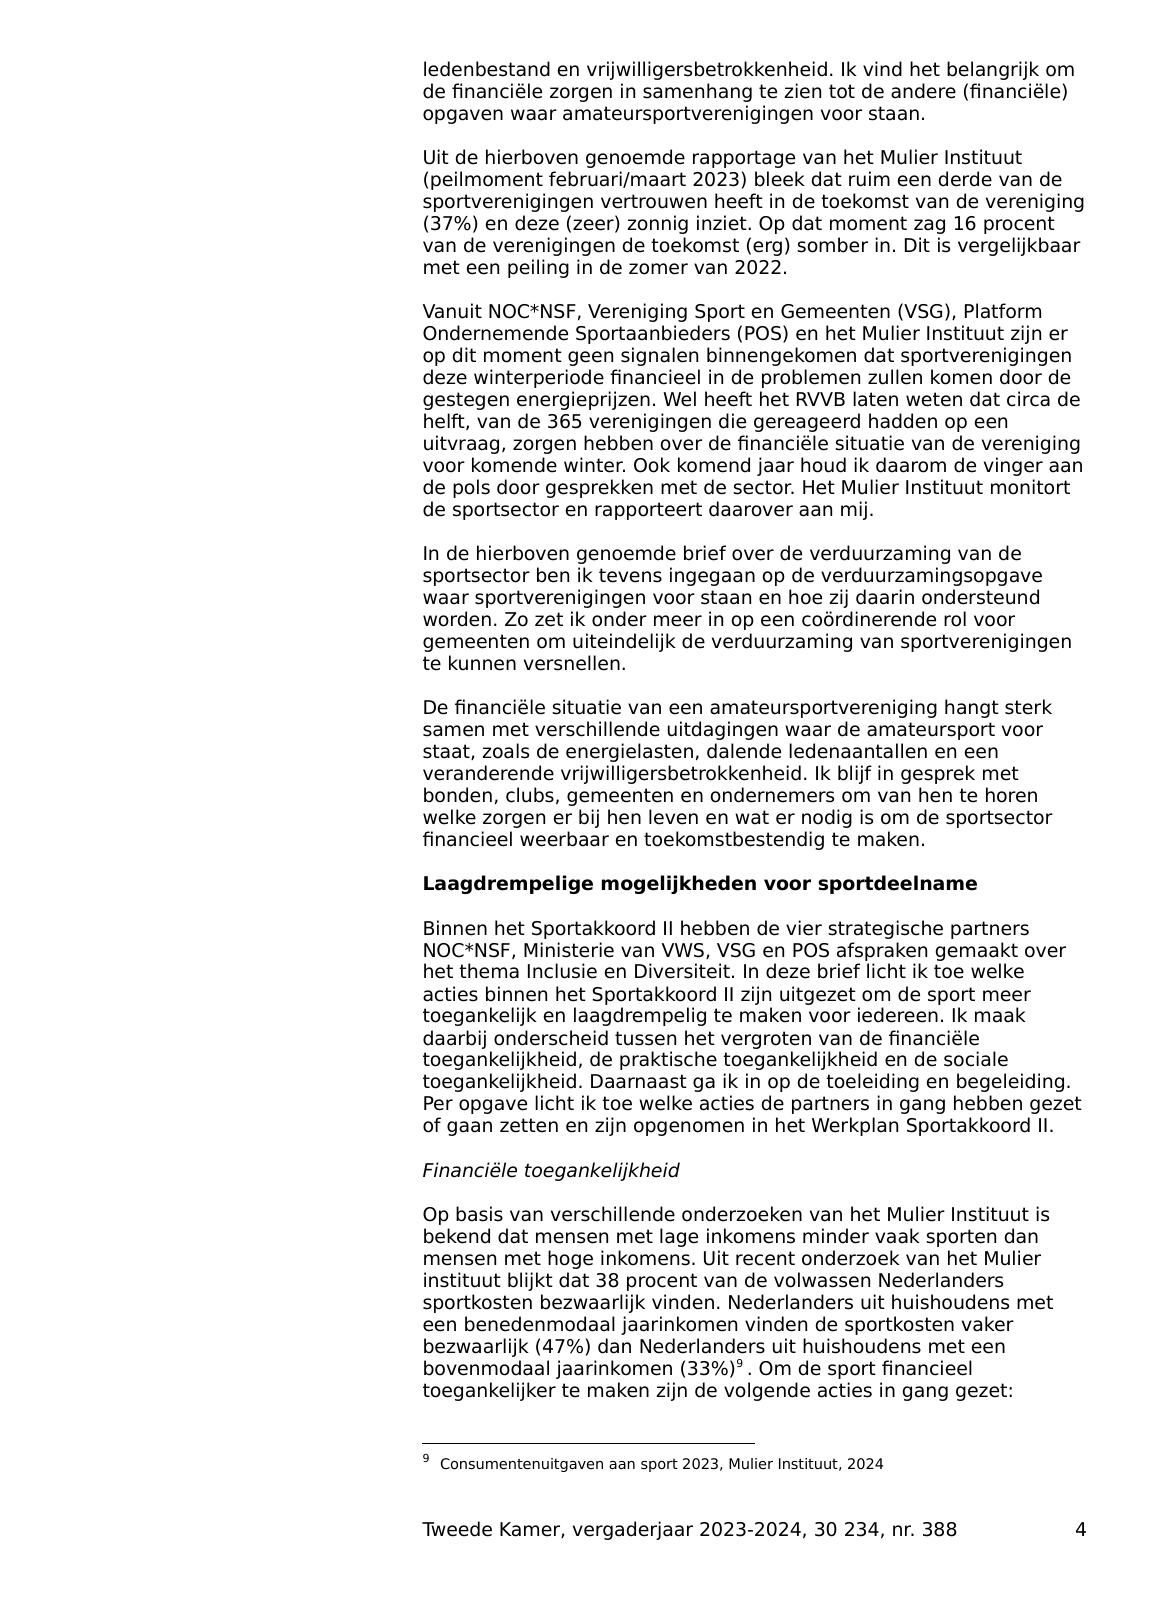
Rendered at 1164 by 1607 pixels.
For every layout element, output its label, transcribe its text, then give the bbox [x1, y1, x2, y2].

text De financiële situatie van een amateursportvereniging hangt sterk samen met verschillende uitdagingen waar de amateursport voor staat, zoals de energielasten, dalende ledenaantallen en een veranderende vrijwilligersbetrokkenheid. Ik blijf in gesprek met bonden, clubs, gemeenten en ondernemers om van hen te horen welke zorgen er bij hen leven en wat er nodig is om de sportsector financieel weerbaar en toekomstbestendig te maken. [422, 697, 1087, 851]
text ledenbestand en vrijwilligersbetrokkenheid. Ik vind het belangrijk om de financiële zorgen in samenhang te zien tot de andere (financiële) opgaven waar amateursportverenigingen voor staan. [422, 59, 1087, 125]
subtitle Laagdrempelige mogelijkheden voor sportdeelname [422, 873, 1087, 895]
text Binnen het Sportakkoord II hebben de vier strategische partners NOC*NSF, Ministerie van VWS, VSG en POS afspraken gemaakt over het thema Inclusie en Diversiteit. In deze brief licht ik toe welke acties binnen het Sportakkoord II zijn uitgezet om de sport meer toegankelijk en laagdrempelig te maken voor iedereen. Ik maak daarbij onderscheid tussen het vergroten van de financiële toegankelijkheid, de praktische toegankelijkheid en de sociale toegankelijkheid. Daarnaast ga ik in op de toeleiding en begeleiding. Per opgave licht ik toe welke acties de partners in gang hebben gezet of gaan zetten en zijn opgenomen in het Werkplan Sportakkoord II. [422, 917, 1087, 1137]
text Vanuit NOC*NSF, Vereniging Sport en Gemeenten (VSG), Platform Ondernemende Sportaanbieders (POS) en het Mulier Instituut zijn er op dit moment geen signalen binnengekomen dat sportverenigingen deze winterperiode financieel in de problemen zullen komen door de gestegen energieprijzen. Wel heeft het RVVB laten weten dat circa de helft, van de 365 verenigingen die gereageerd hadden op een uitvraag, zorgen hebben over de financiële situatie van de vereniging voor komende winter. Ook komend jaar houd ik daarom de vinger aan de pols door gesprekken met de sector. Het Mulier Instituut monitort de sportsector en rapporteert daarover aan mij. [422, 301, 1087, 521]
subtitle Financiële toegankelijkheid [422, 1159, 1087, 1181]
text Op basis van verschillende onderzoeken van het Mulier Instituut is bekend dat mensen met lage inkomens minder vaak sporten dan mensen met hoge inkomens. Uit recent onderzoek van het Mulier instituut blijkt dat 38 procent van de volwassen Nederlanders sportkosten bezwaarlijk vinden. Nederlanders uit huishoudens met een benedenmodaal jaarinkomen vinden de sportkosten vaker bezwaarlijk (47%) dan Nederlanders uit huishoudens met een bovenmodaal jaarinkomen (33%). Om de sport financieel toegankelijker te maken zijn de volgende acties in gang gezet: [422, 1204, 1087, 1401]
text In de hierboven genoemde brief over de verduurzaming van de sportsector ben ik tevens ingegaan op de verduurzamingsopgave waar sportverenigingen voor staan en hoe zij daarin ondersteund worden. Zo zet ik onder meer in op een coördinerende rol voor gemeenten om uiteindelijk de verduurzaming van sportverenigingen te kunnen versnellen. [422, 543, 1087, 675]
text Uit de hierboven genoemde rapportage van het Mulier Instituut (peilmoment februari/maart 2023) bleek dat ruim een derde van de sportverenigingen vertrouwen heeft in de toekomst van de vereniging (37%) en deze (zeer) zonnig inziet. Op dat moment zag 16 procent van de verenigingen de toekomst (erg) somber in. Dit is vergelijkbaar met een peiling in de zomer van 2022. [422, 147, 1087, 279]
text Consumentenuitgaven aan sport 2023, Mulier Instituut, 2024 [422, 1452, 1087, 1474]
